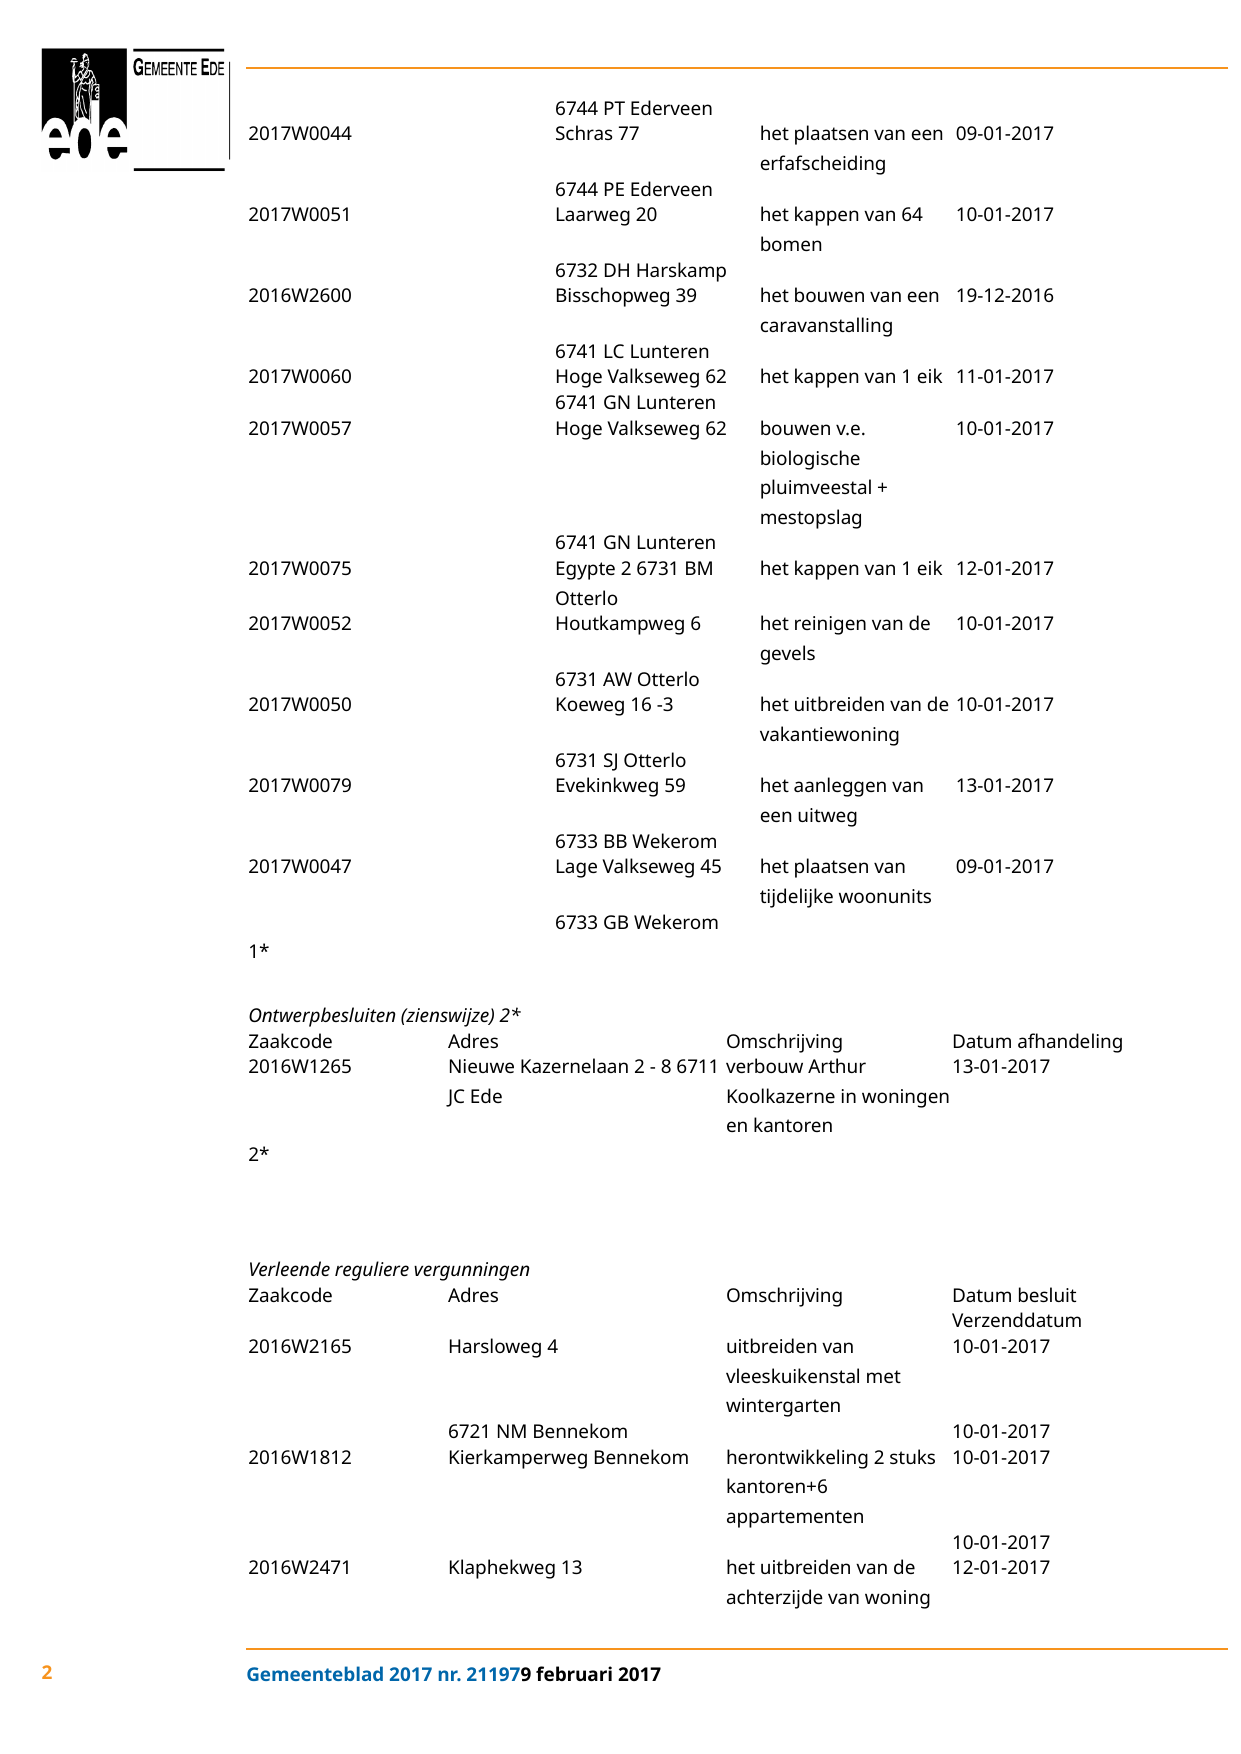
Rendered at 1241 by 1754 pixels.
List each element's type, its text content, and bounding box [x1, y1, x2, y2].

table_cell Schras 77 [555, 121, 759, 176]
table_cell 2016W2471 [248, 1555, 448, 1610]
table_cell [956, 530, 1152, 555]
table_cell Hoge Valkseweg 62 [555, 364, 759, 389]
table_cell [248, 909, 555, 935]
table_cell 10-01-2017 [956, 611, 1152, 666]
table_cell 2017W0060 [248, 364, 555, 389]
table_cell 6733 BB Wekerom [555, 828, 759, 854]
table_header Datum afhandeling [952, 1028, 1152, 1053]
table_cell 6741 LC Lunteren [555, 338, 759, 364]
table_cell 2016W1812 [248, 1444, 448, 1529]
table_cell [956, 666, 1152, 692]
text Verleende reguliere vergunningen [248, 1256, 1152, 1282]
table_cell Laarweg 20 [555, 202, 759, 257]
table_cell [760, 176, 956, 202]
table_cell 6744 PE Ederveen [555, 176, 759, 202]
table_cell 2017W0051 [248, 202, 555, 257]
table_cell 2017W0057 [248, 415, 555, 529]
table_cell [956, 389, 1152, 415]
table_cell [248, 666, 555, 692]
table_cell 6721 NM Bennekom [448, 1418, 726, 1444]
table_cell [726, 1529, 952, 1554]
table_cell [248, 1529, 448, 1554]
table_cell 12-01-2017 [952, 1555, 1152, 1610]
table_cell [726, 1308, 952, 1333]
table_cell 2017W0079 [248, 773, 555, 828]
table_cell 6731 AW Otterlo [555, 666, 759, 692]
table_cell het plaatsen van een erfafscheiding [760, 121, 956, 176]
table_cell 13-01-2017 [952, 1054, 1152, 1138]
table_cell [760, 530, 956, 555]
table_cell [248, 176, 555, 202]
table_cell Verzenddatum [952, 1308, 1152, 1333]
table_header Zaakcode [248, 1282, 448, 1308]
table_cell 2017W0075 [248, 555, 555, 611]
table_cell Egypte 2 6731 BM Otterlo [555, 555, 759, 611]
table_cell [760, 338, 956, 364]
table_cell het plaatsen van tijdelijke woonunits [760, 854, 956, 909]
table_cell Klaphekweg 13 [448, 1555, 726, 1610]
table_cell Hoge Valkseweg 62 [555, 415, 759, 529]
table_cell 10-01-2017 [956, 202, 1152, 257]
table_cell [248, 257, 555, 283]
table_header Datum besluit [952, 1282, 1152, 1308]
table_cell [248, 1418, 448, 1444]
table_cell 10-01-2017 [952, 1418, 1152, 1444]
table_cell 09-01-2017 [956, 854, 1152, 909]
table_cell 13-01-2017 [956, 773, 1152, 828]
table_cell 6741 GN Lunteren [555, 389, 759, 415]
table_header Zaakcode [248, 1028, 448, 1053]
table_cell [248, 747, 555, 773]
table_cell [248, 828, 555, 854]
table_header Omschrijving [726, 1028, 952, 1053]
table_cell bouwen v.e. biologische pluimveestal + mestopslag [760, 415, 956, 529]
table_cell het reinigen van de gevels [760, 611, 956, 666]
table_cell 6732 DH Harskamp [555, 257, 759, 283]
table_cell [956, 747, 1152, 773]
table_cell [248, 338, 555, 364]
table_cell [760, 95, 956, 121]
table_cell 10-01-2017 [956, 415, 1152, 529]
table_cell Nieuwe Kazernelaan 2 - 8 6711 JC Ede [448, 1054, 726, 1138]
table_cell Houtkampweg 6 [555, 611, 759, 666]
table_header Omschrijving [726, 1282, 952, 1308]
table_cell Bisschopweg 39 [555, 283, 759, 338]
text 1* [248, 938, 1152, 964]
table_cell verbouw Arthur Koolkazerne in woningen en kantoren [726, 1054, 952, 1138]
table_cell 11-01-2017 [956, 364, 1152, 389]
table_cell Evekinkweg 59 [555, 773, 759, 828]
text Ontwerpbesluiten (zienswijze) 2* [248, 1002, 1152, 1028]
table_cell 6733 GB Wekerom [555, 909, 759, 935]
table_cell [956, 95, 1152, 121]
table_cell [760, 666, 956, 692]
table_cell [956, 176, 1152, 202]
table_cell 09-01-2017 [956, 121, 1152, 176]
table_cell [248, 530, 555, 555]
table_cell [760, 909, 956, 935]
table_cell 10-01-2017 [952, 1333, 1152, 1418]
table_cell 10-01-2017 [952, 1529, 1152, 1554]
table_cell 19-12-2016 [956, 283, 1152, 338]
table_cell 6744 PT Ederveen [555, 95, 759, 121]
table_cell 6731 SJ Otterlo [555, 747, 759, 773]
text 2* [248, 1142, 1152, 1167]
table_header Adres [448, 1028, 726, 1053]
table_cell het aanleggen van een uitweg [760, 773, 956, 828]
table_cell 2016W2165 [248, 1333, 448, 1418]
table_cell [760, 828, 956, 854]
table_cell 2017W0050 [248, 692, 555, 747]
table_cell [248, 389, 555, 415]
table_cell [760, 257, 956, 283]
table_cell herontwikkeling 2 stuks kantoren+6 appartementen [726, 1444, 952, 1529]
table_cell Harsloweg 4 [448, 1333, 726, 1418]
table_cell [956, 909, 1152, 935]
table_cell het uitbreiden van de achterzijde van woning [726, 1555, 952, 1610]
table_cell 12-01-2017 [956, 555, 1152, 611]
table_cell uitbreiden van vleeskuikenstal met wintergarten [726, 1333, 952, 1418]
table_cell [760, 389, 956, 415]
table_cell 2017W0044 [248, 121, 555, 176]
table_cell [448, 1529, 726, 1554]
table_cell 6741 GN Lunteren [555, 530, 759, 555]
table_header Adres [448, 1282, 726, 1308]
table_cell [956, 338, 1152, 364]
table_cell 2016W2600 [248, 283, 555, 338]
table_cell Lage Valkseweg 45 [555, 854, 759, 909]
picture [41, 47, 231, 172]
table_cell [956, 257, 1152, 283]
table_cell 2017W0052 [248, 611, 555, 666]
table_cell het kappen van 64 bomen [760, 202, 956, 257]
table_cell [726, 1418, 952, 1444]
table_cell het kappen van 1 eik [760, 555, 956, 611]
table_cell het kappen van 1 eik [760, 364, 956, 389]
table_cell 10-01-2017 [952, 1444, 1152, 1529]
table_cell 2016W1265 [248, 1054, 448, 1138]
table_cell het bouwen van een caravanstalling [760, 283, 956, 338]
table_cell [248, 95, 555, 121]
table_cell Koeweg 16 -3 [555, 692, 759, 747]
table_cell het uitbreiden van de vakantiewoning [760, 692, 956, 747]
table_cell [760, 747, 956, 773]
table_cell [448, 1308, 726, 1333]
table_cell [248, 1308, 448, 1333]
table_cell 10-01-2017 [956, 692, 1152, 747]
table_cell Kierkamperweg Bennekom [448, 1444, 726, 1529]
table_cell 2017W0047 [248, 854, 555, 909]
table_cell [956, 828, 1152, 854]
